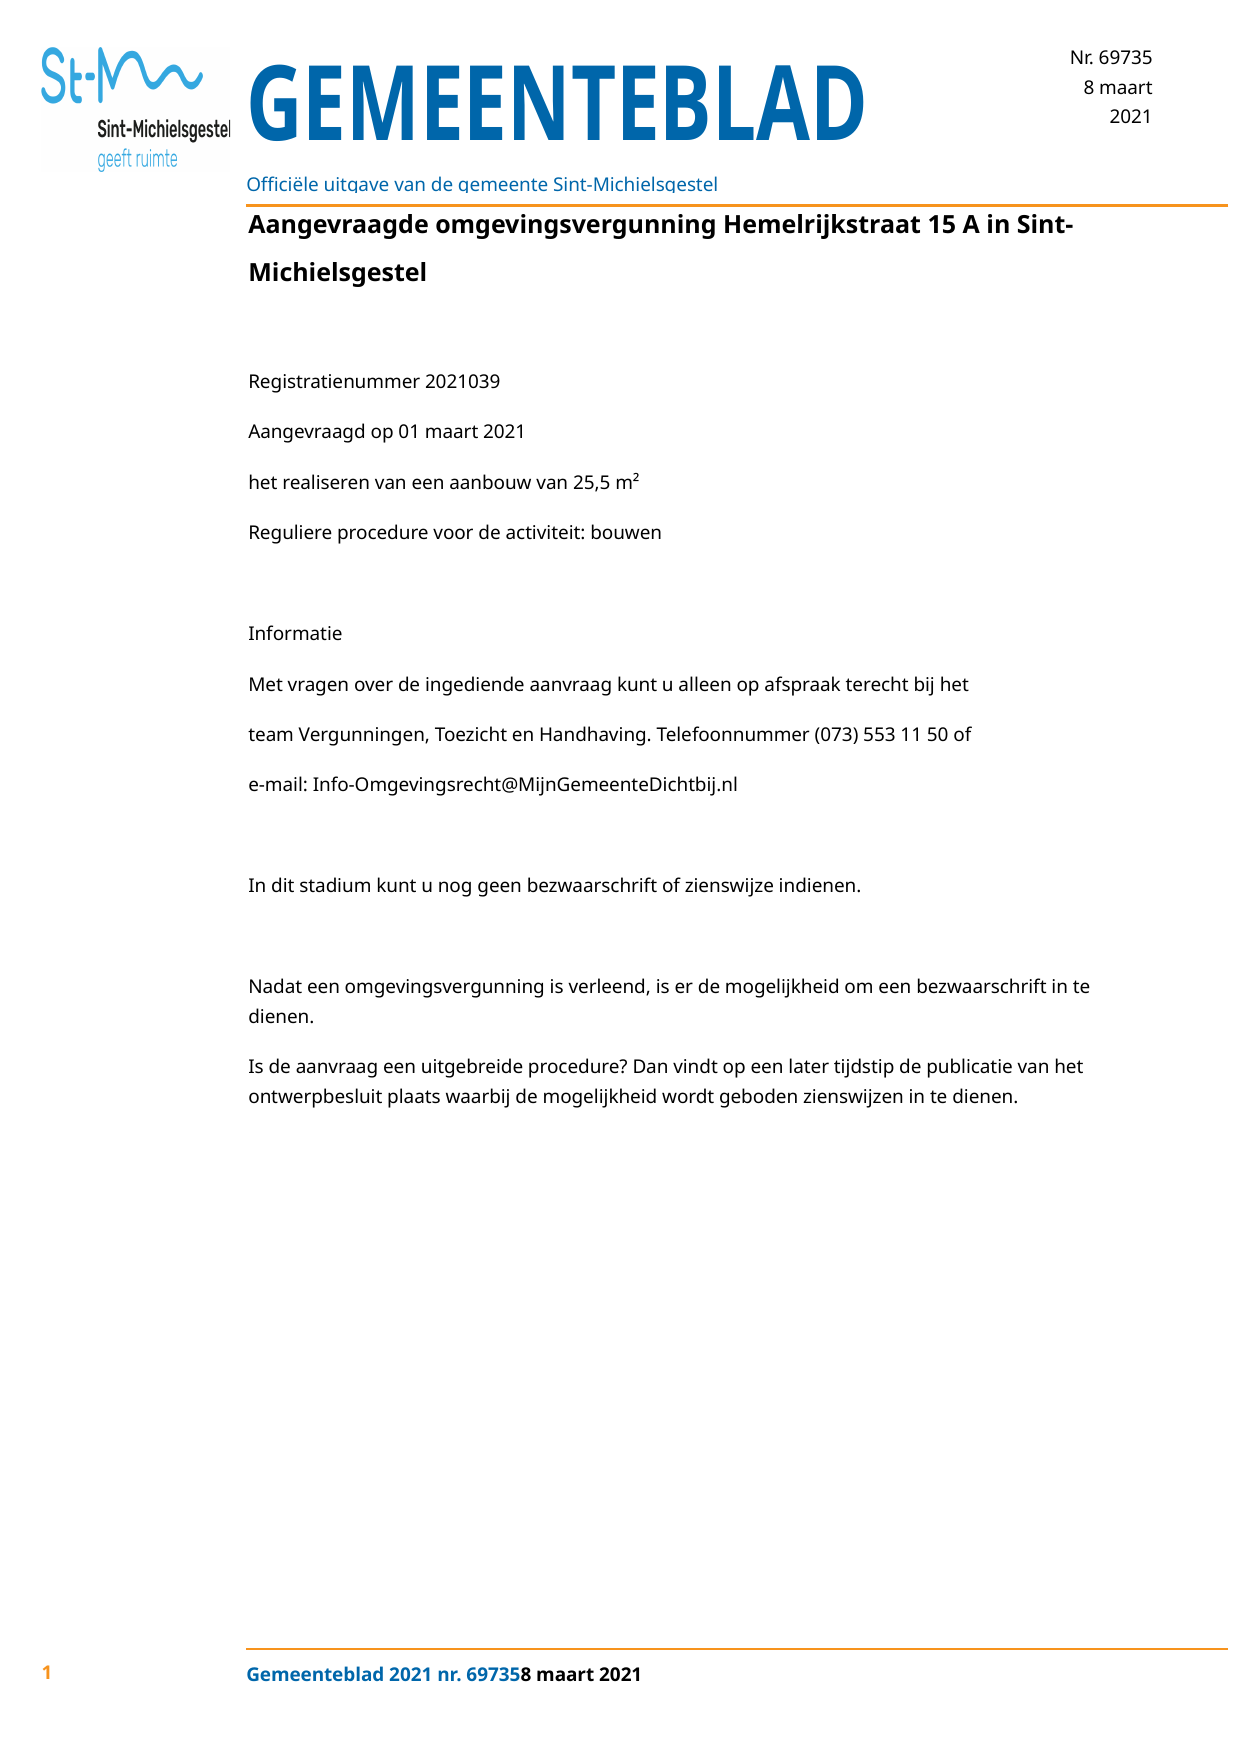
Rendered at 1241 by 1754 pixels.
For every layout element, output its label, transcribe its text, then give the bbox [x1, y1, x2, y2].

text Is de aanvraag een uitgebreide procedure? Dan vindt op een later tijdstip de publicatie van het ontwerpbesluit plaats waarbij de mogelijkheid wordt geboden zienswijzen in te dienen. [248, 1053, 1152, 1109]
text Reguliere procedure voor de activiteit: bouwen [248, 519, 1152, 545]
text In dit stadium kunt u nog geen bezwaarschrift of zienswijze indienen. [248, 872, 1152, 898]
text Registratienummer 2021039 [248, 368, 1152, 394]
text Aangevraagde omgevingsvergunning Hemelrijkstraat 15 A in Sint-Michielsgestel [248, 207, 1152, 288]
text Aangevraagd op 01 maart 2021 [248, 419, 1152, 444]
text team Vergunningen, Toezicht en Handhaving. Telefoonnummer (073) 553 11 50 of [248, 721, 1152, 747]
text Nadat een omgevingsvergunning is verleend, is er de mogelijkheid om een bezwaarschrift in te dienen. [248, 973, 1152, 1029]
text Informatie [248, 620, 1152, 646]
picture [41, 47, 231, 172]
text het realiseren van een aanbouw van 25,5 m² [248, 469, 1152, 495]
text e-mail: Info-Omgevingsrecht@MijnGemeenteDichtbij.nl [248, 772, 1152, 797]
text Met vragen over de ingediende aanvraag kunt u alleen op afspraak terecht bij het [248, 671, 1152, 697]
